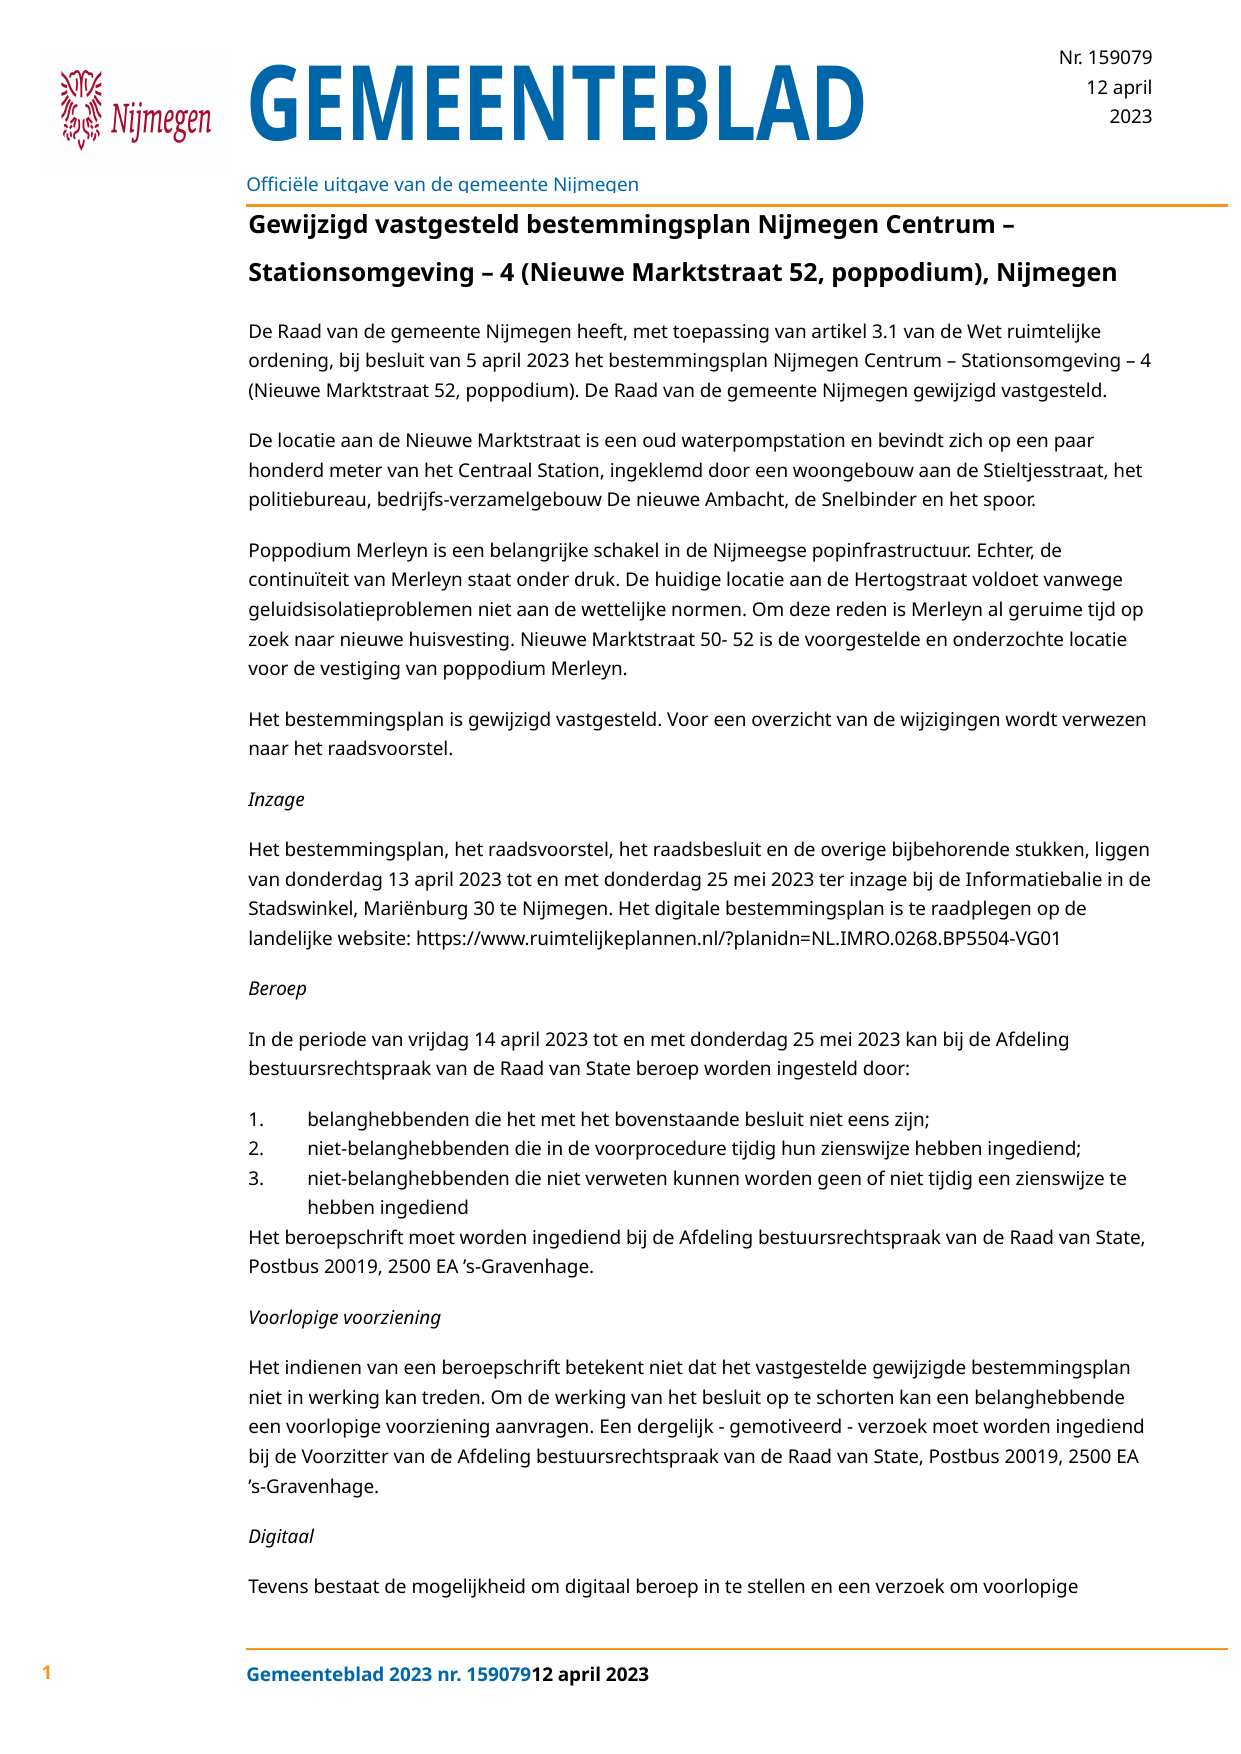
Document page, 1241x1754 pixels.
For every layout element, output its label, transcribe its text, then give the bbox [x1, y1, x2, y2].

text De Raad van de gemeente Nijmegen heeft, met toepassing van artikel 3.1 van de Wet ruimtelijke ordening, bij besluit van 5 april 2023 het bestemmingsplan Nijmegen Centrum – Stationsomgeving – 4 (Nieuwe Marktstraat 52, poppodium). De Raad van de gemeente Nijmegen gewijzigd vastgesteld. [248, 318, 1152, 403]
text Beroep [248, 975, 1152, 1001]
text De locatie aan de Nieuwe Marktstraat is een oud waterpompstation en bevindt zich op een paar honderd meter van het Centraal Station, ingeklemd door een woongebouw aan de Stieltjesstraat, het politiebureau, bedrijfs-verzamelgebouw De nieuwe Ambacht, de Snelbinder en het spoor. [248, 427, 1152, 512]
text Tevens bestaat de mogelijkheid om digitaal beroep in te stellen en een verzoek om voorlopige [248, 1574, 1152, 1599]
text Digitaal [248, 1523, 1152, 1549]
list niet-belanghebbenden die in de voorprocedure tijdig hun zienswijze hebben ingediend; [248, 1135, 1152, 1161]
text Inzage [248, 786, 1152, 812]
text Poppodium Merleyn is een belangrijke schakel in de Nijmeegse popinfrastructuur. Echter, de continuïteit van Merleyn staat onder druk. De huidige locatie aan de Hertogstraat voldoet vanwege geluidsisolatieproblemen niet aan de wettelijke normen. Om deze reden is Merleyn al geruime tijd op zoek naar nieuwe huisvesting. Nieuwe Marktstraat 50- 52 is de voorgestelde en onderzochte locatie voor de vestiging van poppodium Merleyn. [248, 537, 1152, 681]
text Voorlopige voorziening [248, 1304, 1152, 1330]
text In de periode van vrijdag 14 april 2023 tot en met donderdag 25 mei 2023 kan bij de Afdeling bestuursrechtspraak van de Raad van State beroep worden ingesteld door: [248, 1026, 1152, 1081]
list belanghebbenden die het met het bovenstaande besluit niet eens zijn; [248, 1106, 1152, 1132]
text Gewijzigd vastgesteld bestemmingsplan Nijmegen Centrum – Stationsomgeving – 4 (Nieuwe Marktstraat 52, poppodium), Nijmegen [248, 207, 1152, 288]
text Het bestemmingsplan, het raadsvoorstel, het raadsbesluit en de overige bijbehorende stukken, liggen van donderdag 13 april 2023 tot en met donderdag 25 mei 2023 ter inzage bij de Informatiebalie in de Stadswinkel, Mariënburg 30 te Nijmegen. Het digitale bestemmingsplan is te raadplegen op de landelijke website: https://www.ruimtelijkeplannen.nl/?planidn=NL.IMRO.0268.BP5504-VG01 [248, 836, 1152, 951]
picture [41, 47, 231, 172]
text Het beroepschrift moet worden ingediend bij de Afdeling bestuursrechtspraak van de Raad van State, Postbus 20019, 2500 EA ’s-Gravenhage. [248, 1224, 1152, 1279]
text Het bestemmingsplan is gewijzigd vastgesteld. Voor een overzicht van de wijzigingen wordt verwezen naar het raadsvoorstel. [248, 706, 1152, 761]
text Het indienen van een beroepschrift betekent niet dat het vastgestelde gewijzigde bestemmingsplan niet in werking kan treden. Om de werking van het besluit op te schorten kan een belanghebbende een voorlopige voorziening aanvragen. Een dergelijk - gemotiveerd - verzoek moet worden ingediend bij de Voorzitter van de Afdeling bestuursrechtspraak van de Raad van State, Postbus 20019, 2500 EA ’s-Gravenhage. [248, 1354, 1152, 1499]
list niet-belanghebbenden die niet verweten kunnen worden geen of niet tijdig een zienswijze te hebben ingediend [248, 1165, 1152, 1220]
